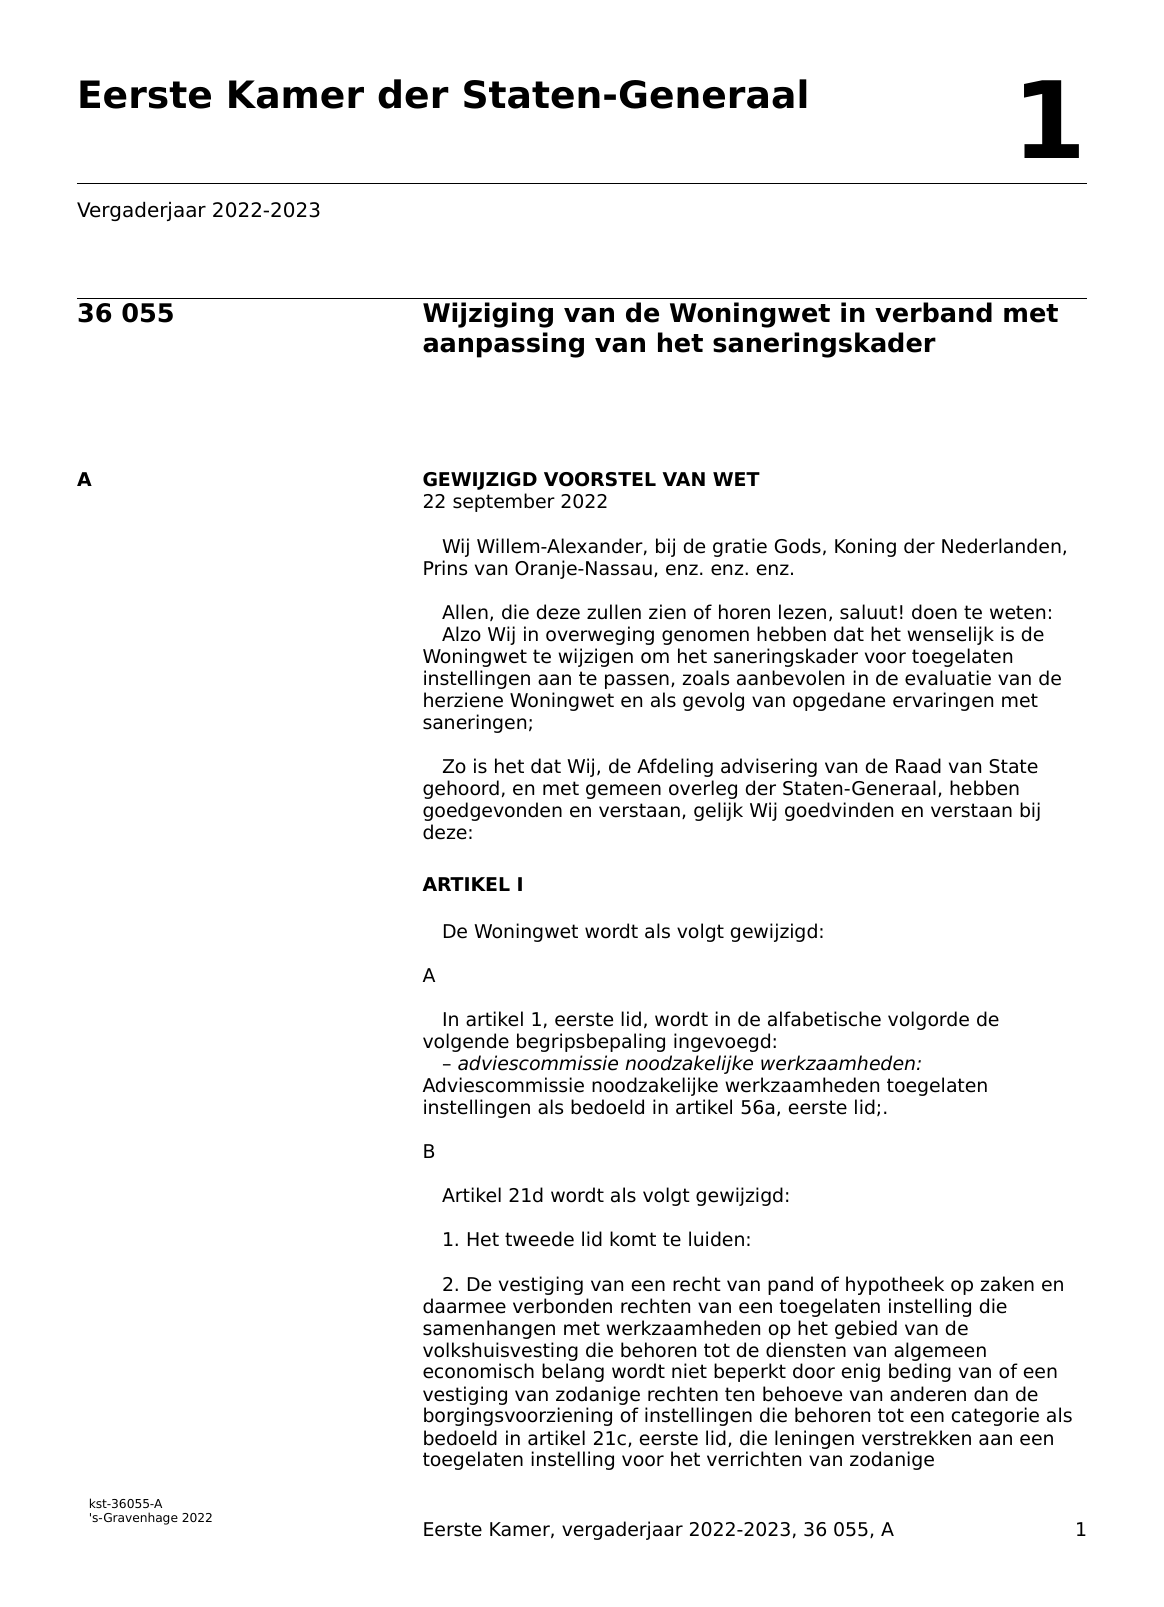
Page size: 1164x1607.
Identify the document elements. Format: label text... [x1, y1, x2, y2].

text Wij Willem-Alexander, bij de gratie Gods, Koning der Nederlanden, Prins van Oranje-Nassau, enz. enz. enz. [422, 536, 1087, 579]
text 's-Gravenhage 2022 [88, 1511, 323, 1525]
text kst-36055-A [88, 1497, 323, 1511]
text Alzo Wij in overweging genomen hebben dat het wenselijk is de Woningwet te wijzigen om het saneringskader voor toegelaten instellingen aan te passen, zoals aanbevolen in de evaluatie van de herziene Woningwet en als gevolg van opgedane ervaringen met saneringen; [422, 624, 1087, 733]
text De Woningwet wordt als volgt gewijzigd: [422, 921, 1087, 943]
text – adviescommissie noodzakelijke werkzaamheden: Adviescommissie noodzakelijke werkzaamheden toegelaten instellingen als bedoeld in artikel 56a, eerste lid;. [422, 1053, 1087, 1119]
text Allen, die deze zullen zien of horen lezen, saluut! doen te weten: [422, 602, 1087, 624]
subtitle 36 055 Wijziging van de Woningwet in verband met aanpassing van het saneringskader [77, 299, 1087, 358]
table_header 1 [886, 59, 1087, 183]
text Artikel 21d wordt als volgt gewijzigd: [422, 1185, 1087, 1207]
text 2. De vestiging van een recht van pand of hypotheek op zaken en daarmee verbonden rechten van een toegelaten instelling die samenhangen met werkzaamheden op het gebied van de volkshuisvesting die behoren tot de diensten van algemeen economisch belang wordt niet beperkt door enig beding van of een vestiging van zodanige rechten ten behoeve van anderen dan de borgingsvoorziening of instellingen die behoren tot een categorie als bedoeld in artikel 21c, eerste lid, die leningen verstrekken aan een toegelaten instelling voor het verrichten van zodanige [422, 1273, 1087, 1471]
text In artikel 1, eerste lid, wordt in de alfabetische volgorde de volgende begripsbepaling ingevoegd: [422, 1009, 1087, 1053]
subtitle A GEWIJZIGD VOORSTEL VAN WET [77, 469, 1087, 491]
text 1. Het tweede lid komt te luiden: [422, 1229, 1087, 1251]
text 22 september 2022 [422, 491, 1087, 513]
text B [422, 1141, 1087, 1163]
text A [422, 965, 1087, 987]
subtitle ARTIKEL I [422, 874, 1087, 896]
text Zo is het dat Wij, de Afdeling advisering van de Raad van State gehoord, en met gemeen overleg der Staten-Generaal, hebben goedgevonden en verstaan, gelijk Wij goedvinden en verstaan bij deze: [422, 756, 1087, 844]
table_cell Vergaderjaar 2022-2023 [77, 184, 1087, 298]
table_header Eerste Kamer der Staten-Generaal [77, 59, 886, 183]
